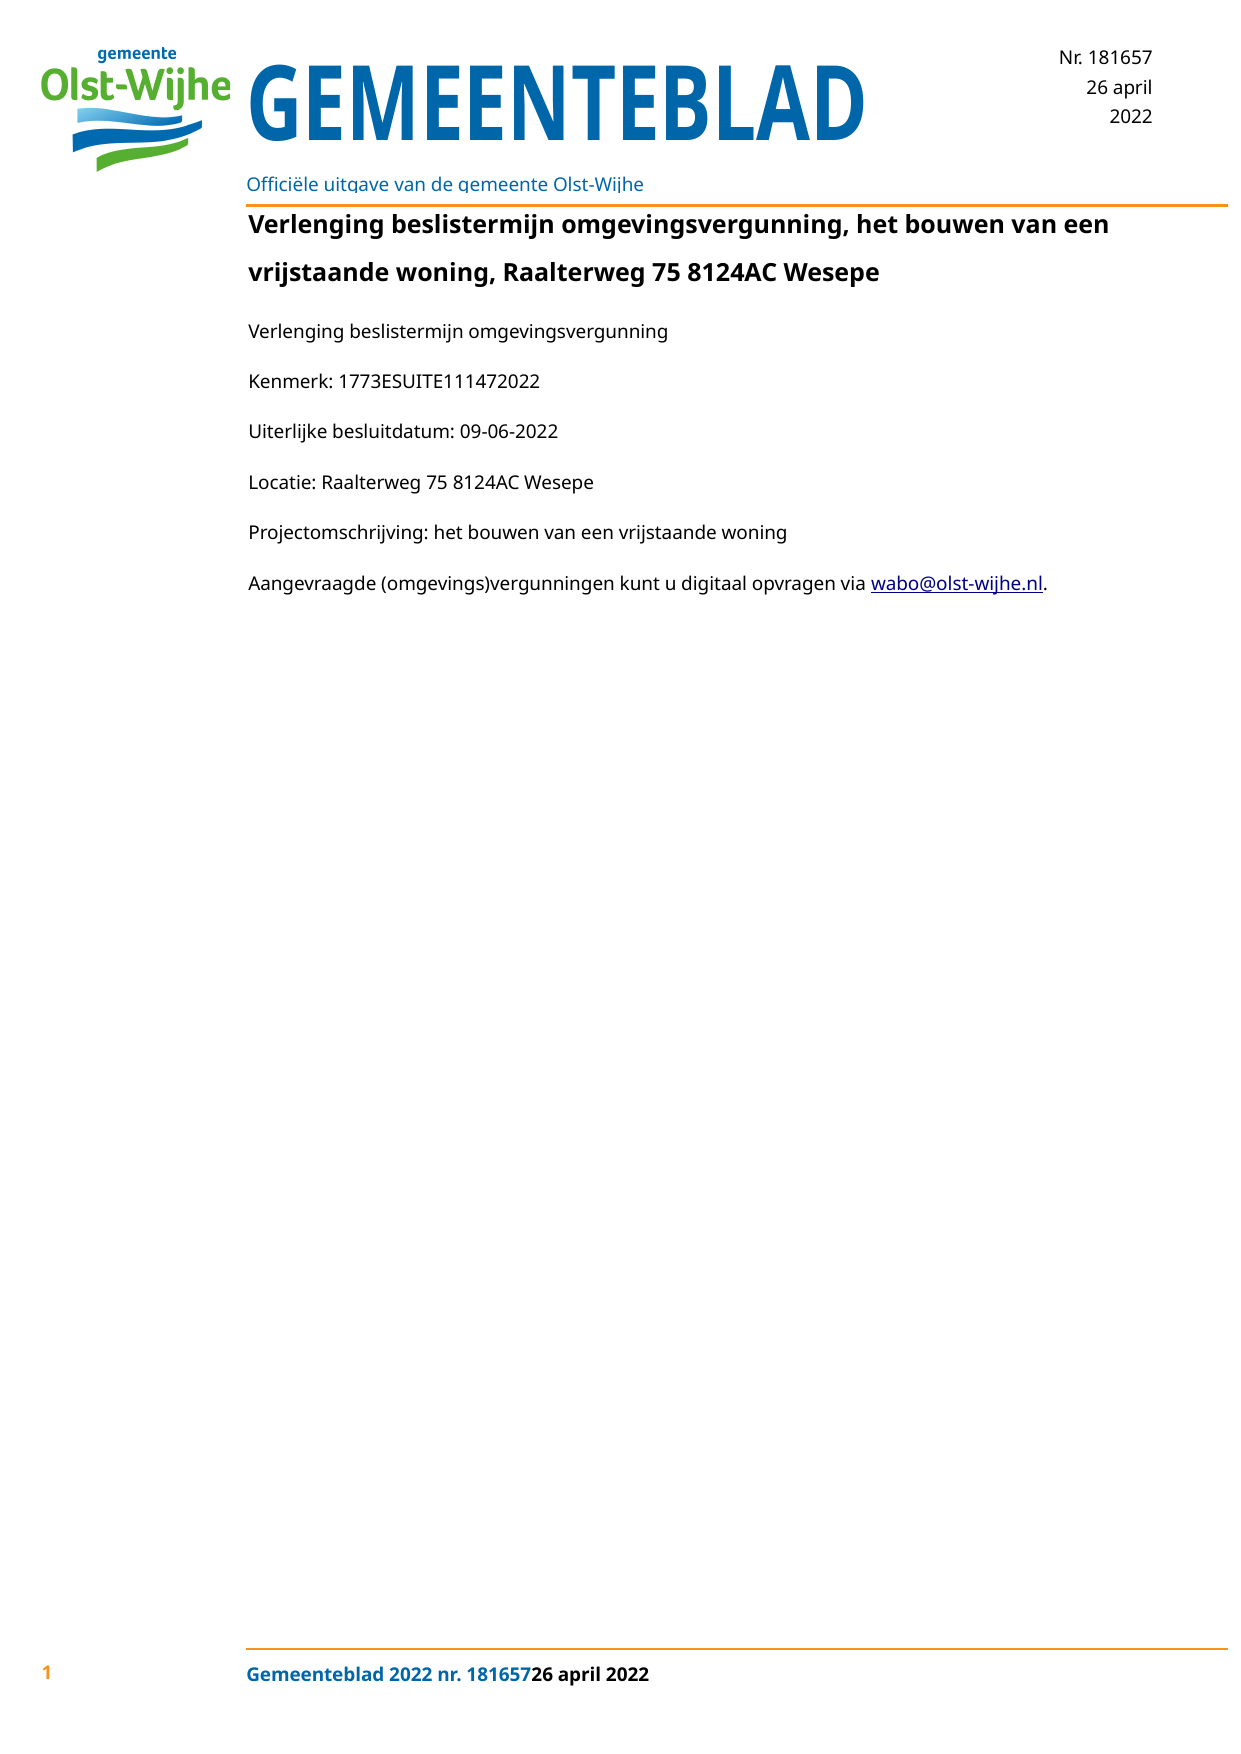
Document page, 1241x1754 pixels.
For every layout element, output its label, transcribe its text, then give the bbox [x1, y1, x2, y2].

text Uiterlijke besluitdatum: 09-06-2022 [248, 419, 1152, 444]
text Projectomschrijving: het bouwen van een vrijstaande woning [248, 519, 1152, 545]
text Locatie: Raalterweg 75 8124AC Wesepe [248, 469, 1152, 495]
text Verlenging beslistermijn omgevingsvergunning, het bouwen van een vrijstaande woning, Raalterweg 75 8124AC Wesepe [248, 207, 1152, 288]
text Aangevraagde (omgevings)vergunningen kunt u digitaal opvragen via wabo@olst-wijhe.nl. [248, 570, 1152, 596]
text Verlenging beslistermijn omgevingsvergunning [248, 318, 1152, 344]
text Kenmerk: 1773ESUITE111472022 [248, 368, 1152, 394]
picture [41, 47, 231, 172]
